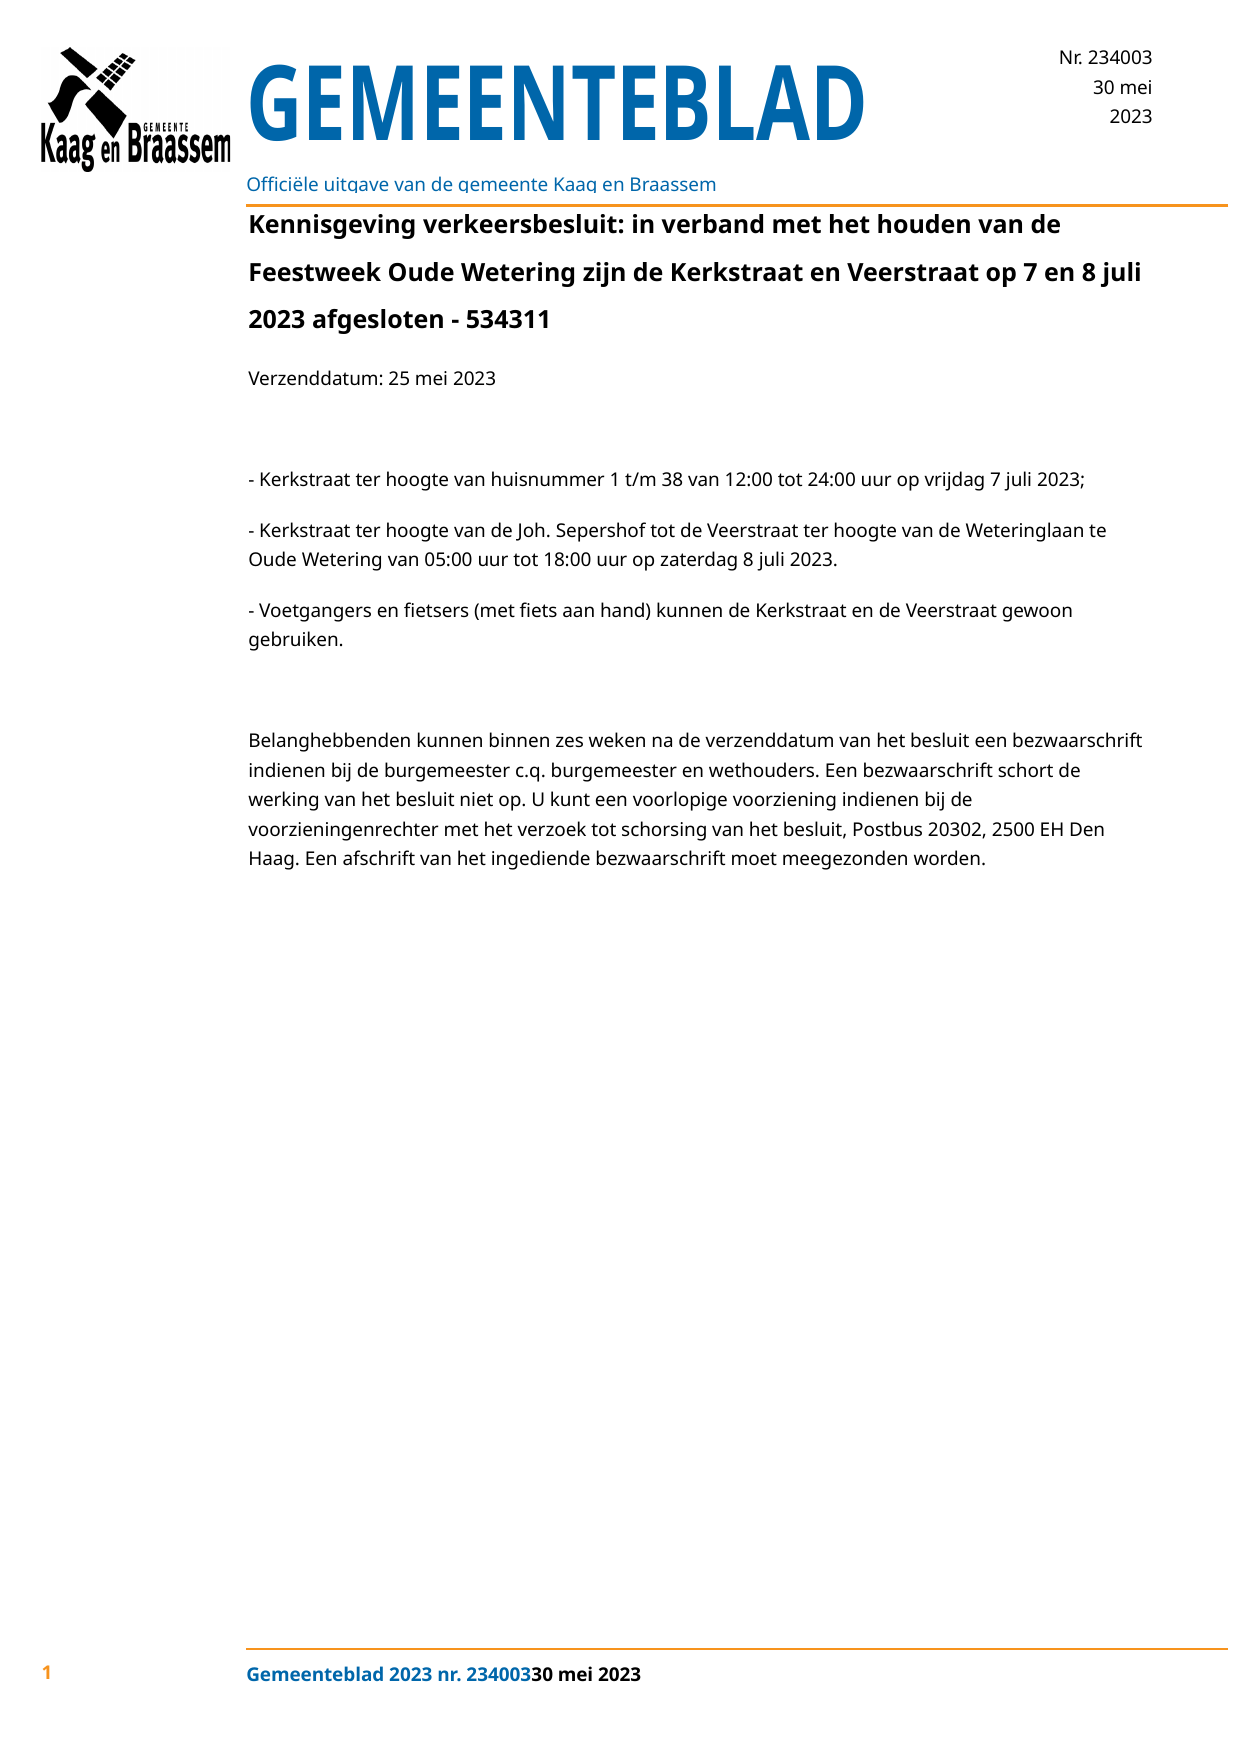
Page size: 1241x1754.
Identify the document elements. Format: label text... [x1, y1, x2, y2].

text - Kerkstraat ter hoogte van de Joh. Sepershof tot de Veerstraat ter hoogte van de Weteringlaan te Oude Wetering van 05:00 uur tot 18:00 uur op zaterdag 8 juli 2023. [248, 517, 1152, 572]
text Belanghebbenden kunnen binnen zes weken na de verzenddatum van het besluit een bezwaarschrift indienen bij de burgemeester c.q. burgemeester en wethouders. Een bezwaarschrift schort de werking van het besluit niet op. U kunt een voorlopige voorziening indienen bij de voorzieningenrechter met het verzoek tot schorsing van het besluit, Postbus 20302, 2500 EH Den Haag. Een afschrift van het ingediende bezwaarschrift moet meegezonden worden. [248, 727, 1152, 871]
picture [41, 47, 231, 172]
text - Kerkstraat ter hoogte van huisnummer 1 t/m 38 van 12:00 tot 24:00 uur op vrijdag 7 juli 2023; [248, 466, 1152, 492]
text - Voetgangers en fietsers (met fiets aan hand) kunnen de Kerkstraat en de Veerstraat gewoon gebruiken. [248, 597, 1152, 652]
text Verzenddatum: 25 mei 2023 [248, 366, 1152, 391]
text Kennisgeving verkeersbesluit: in verband met het houden van de Feestweek Oude Wetering zijn de Kerkstraat en Veerstraat op 7 en 8 juli 2023 afgesloten - 534311 [248, 207, 1152, 336]
